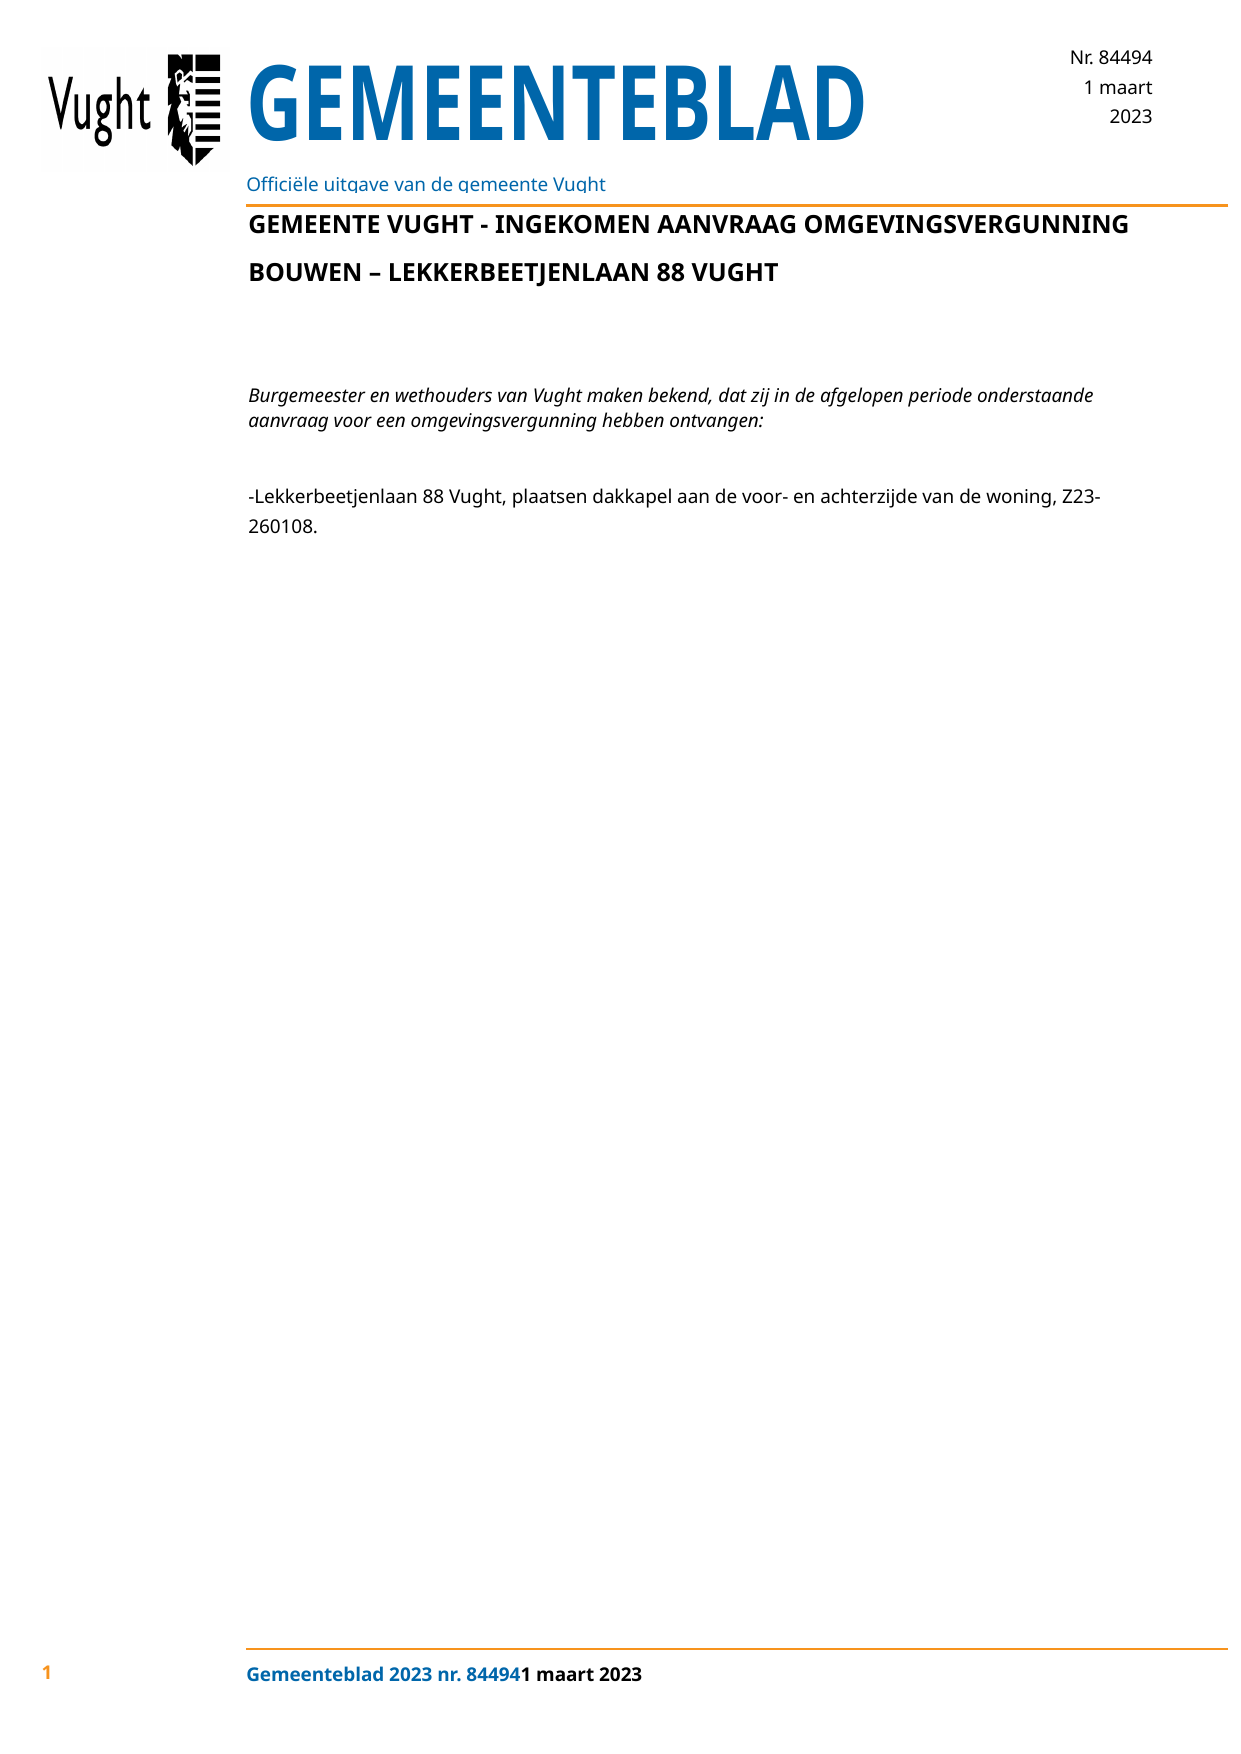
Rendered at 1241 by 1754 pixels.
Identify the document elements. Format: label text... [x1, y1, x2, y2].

text Burgemeester en wethouders van Vught maken bekend, dat zij in de afgelopen periode onderstaande aanvraag voor een omgevingsvergunning hebben ontvangen: [248, 382, 1152, 433]
text -Lekkerbeetjenlaan 88 Vught, plaatsen dakkapel aan de voor- en achterzijde van de woning, Z23-260108. [248, 484, 1152, 539]
text GEMEENTE VUGHT - INGEKOMEN AANVRAAG OMGEVINGSVERGUNNING BOUWEN – LEKKERBEETJENLAAN 88 VUGHT [248, 207, 1152, 288]
picture [41, 47, 231, 172]
